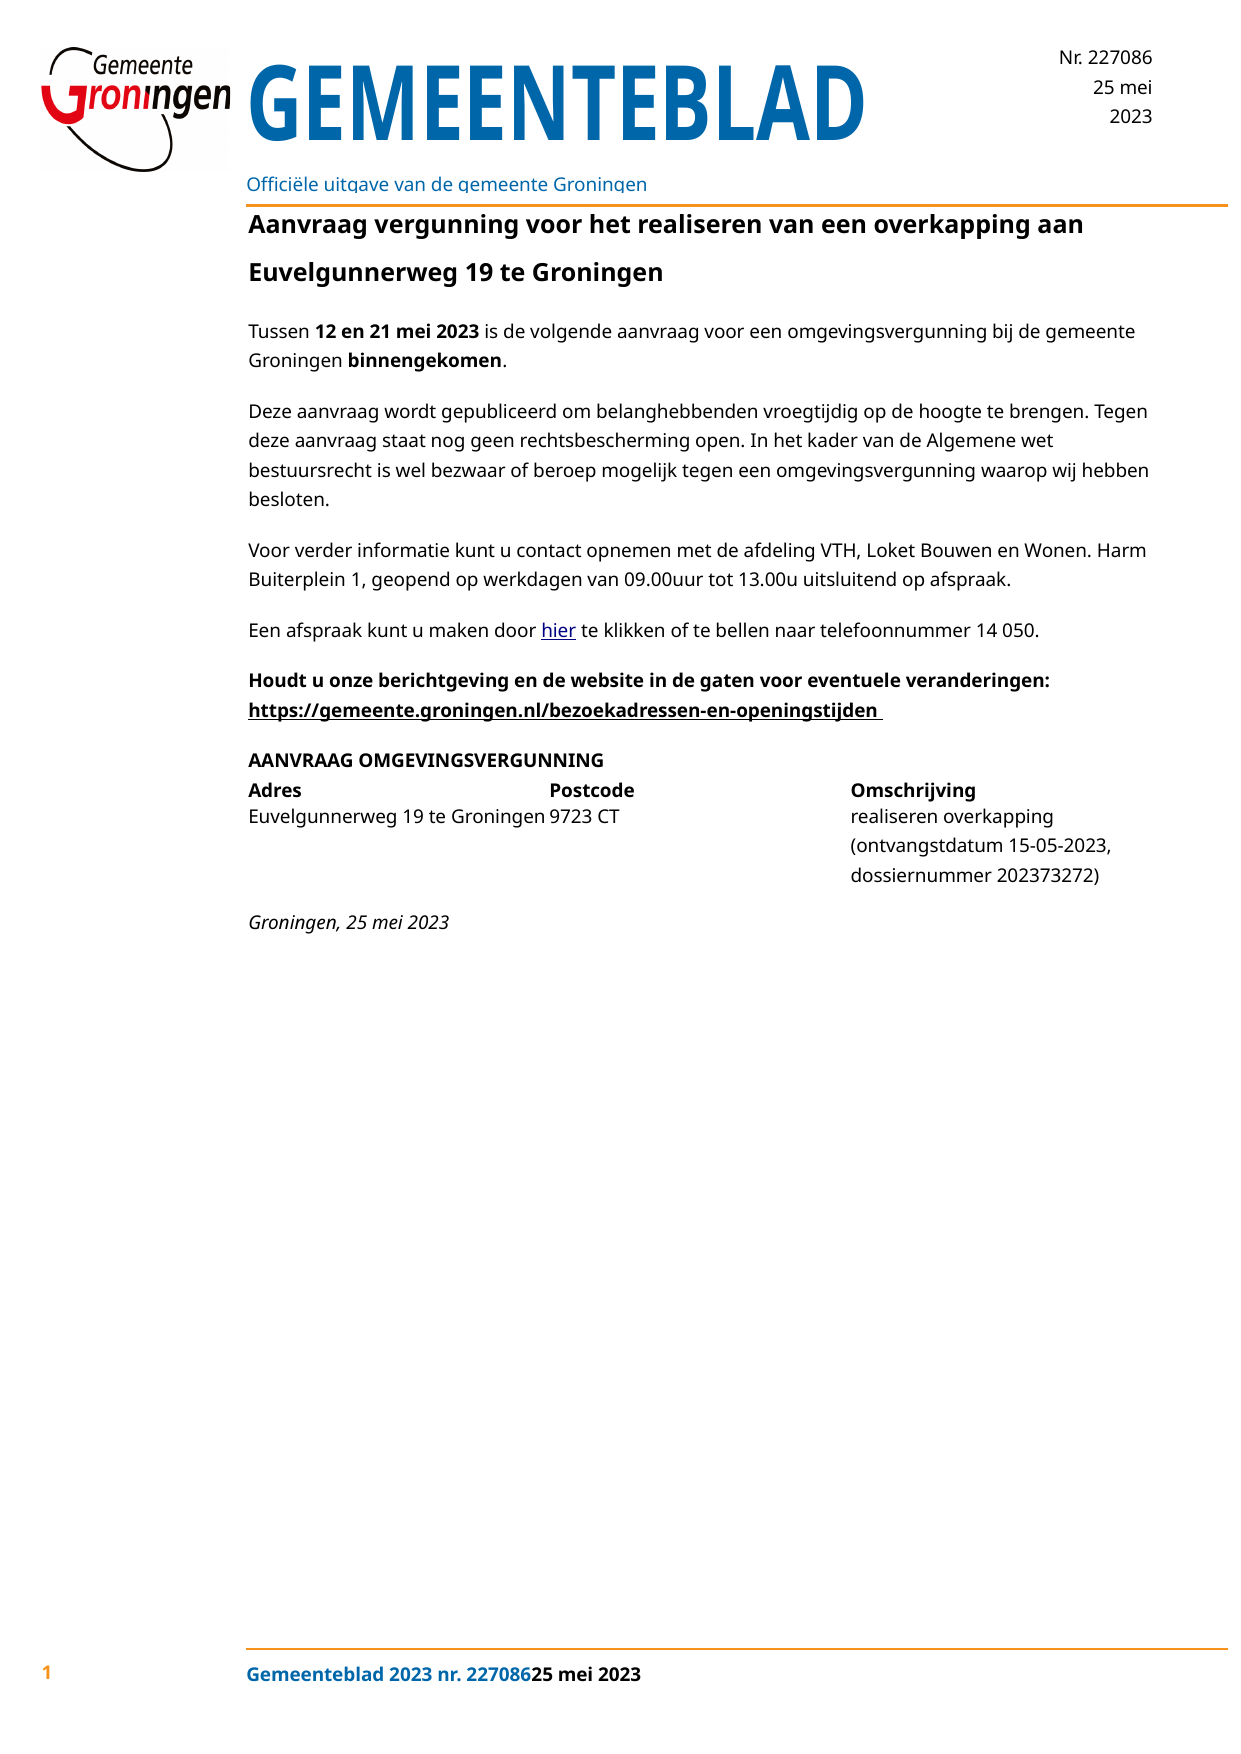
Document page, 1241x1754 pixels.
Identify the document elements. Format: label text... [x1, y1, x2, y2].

text Deze aanvraag wordt gepubliceerd om belanghebbenden vroegtijdig op de hoogte te brengen. Tegen deze aanvraag staat nog geen rechtsbescherming open. In het kader van de Algemene wet bestuursrecht is wel bezwaar of beroep mogelijk tegen een omgevingsvergunning waarop wij hebben besloten. [248, 398, 1152, 512]
picture [41, 47, 231, 172]
table_cell Euvelgunnerweg 19 te Groningen [248, 803, 549, 888]
text Aanvraag vergunning voor het realiseren van een overkapping aan Euvelgunnerweg 19 te Groningen [248, 207, 1152, 288]
text Voor verder informatie kunt u contact opnemen met de afdeling VTH, Loket Bouwen en Wonen. Harm Buiterplein 1, geopend op werkdagen van 09.00uur tot 13.00u uitsluitend op afspraak. [248, 537, 1152, 592]
text Groningen, 25 mei 2023 [248, 909, 1152, 935]
text AANVRAAG OMGEVINGSVERGUNNING [248, 747, 1152, 773]
text Een afspraak kunt u maken door hier te klikken of te bellen naar telefoonnummer 14 050. [248, 617, 1152, 643]
table_cell 9723 CT [549, 803, 850, 888]
text Tussen 12 en 21 mei 2023 is de volgende aanvraag voor een omgevingsvergunning bij de gemeente Groningen binnengekomen. [248, 318, 1152, 373]
table_header Omschrijving [850, 777, 1152, 803]
table_header Postcode [549, 777, 850, 803]
text Houdt u onze berichtgeving en de website in de gaten voor eventuele veranderingen: https://gemeente.groningen.nl/bezoekadressen-en-openingstijden [248, 667, 1152, 723]
table_cell realiseren overkapping (ontvangstdatum 15-05-2023, dossiernummer 202373272) [850, 803, 1152, 888]
table_header Adres [248, 777, 549, 803]
